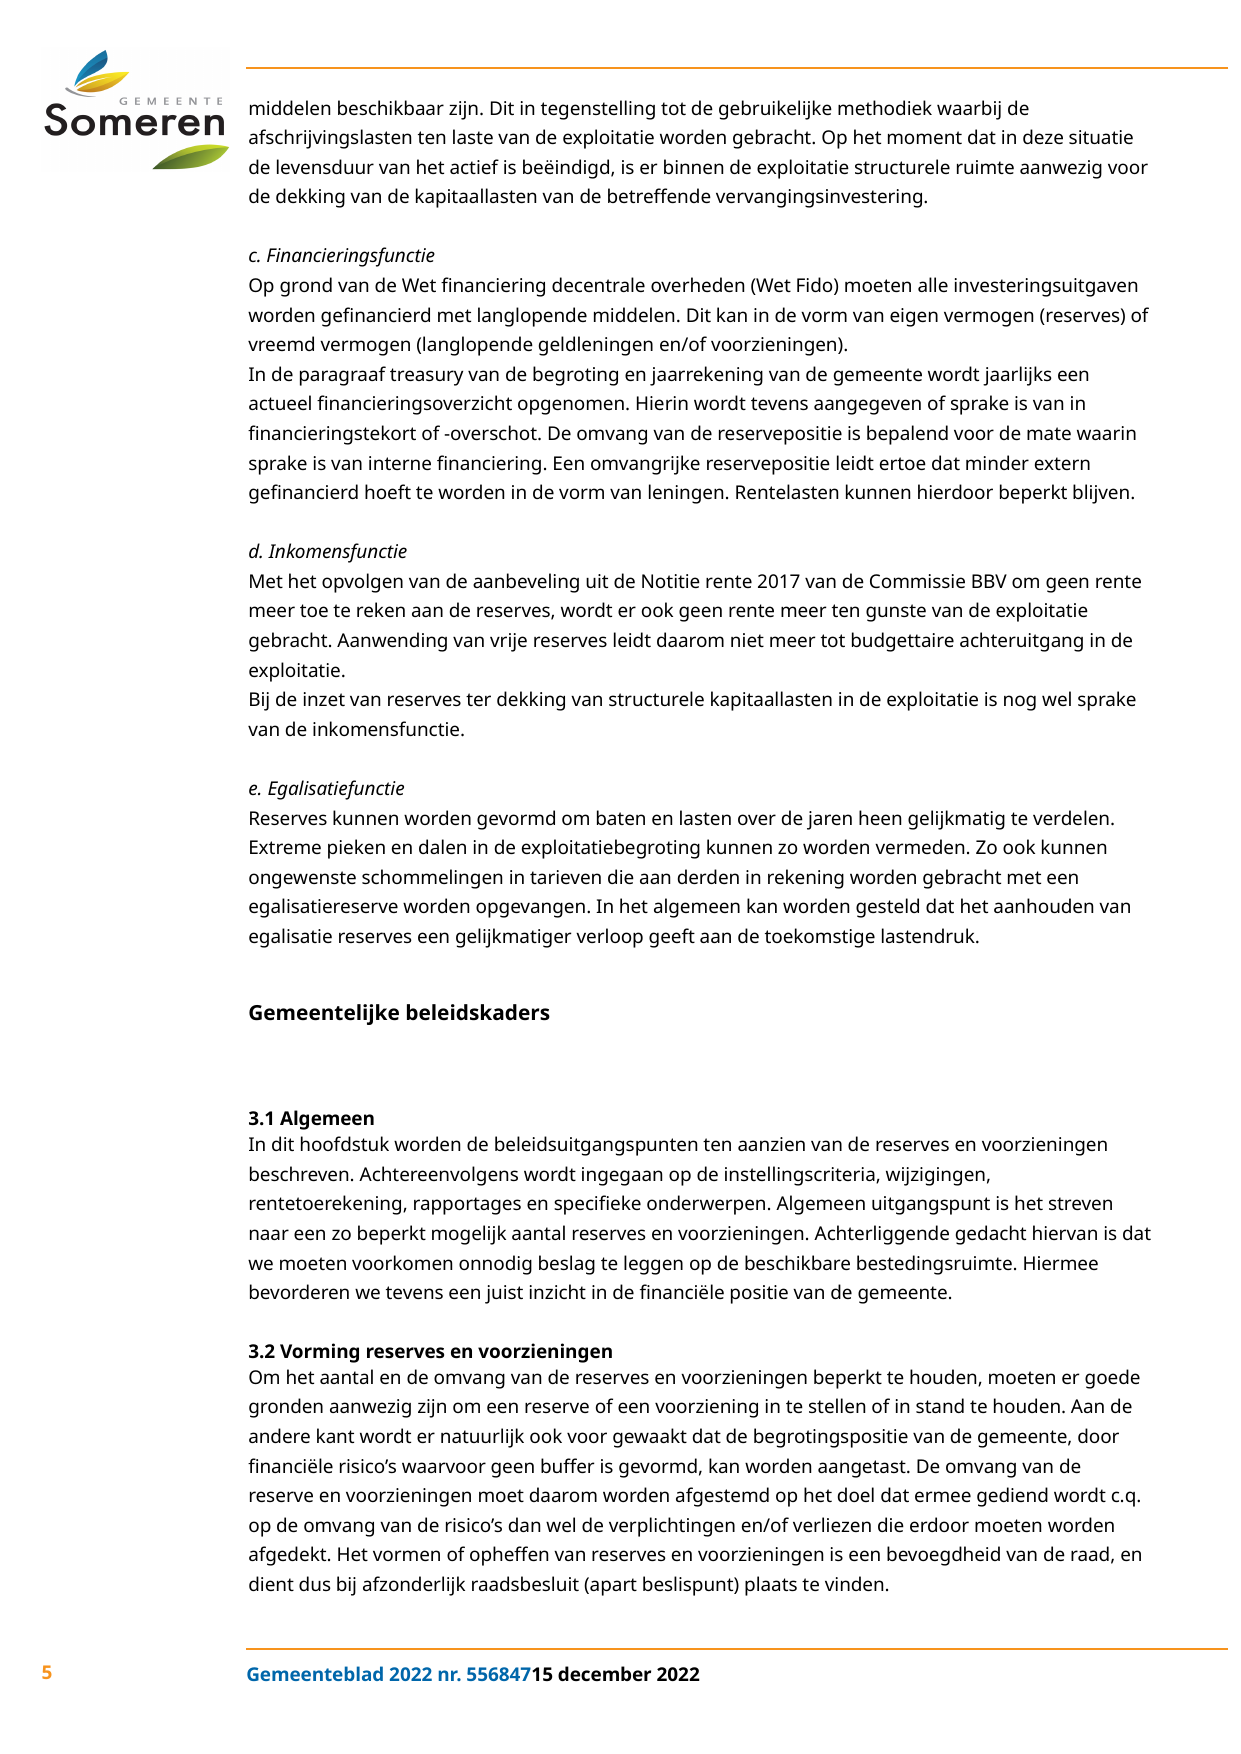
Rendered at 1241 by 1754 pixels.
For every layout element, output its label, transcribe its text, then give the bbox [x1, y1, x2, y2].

text 3.1 Algemeen [248, 1106, 1152, 1131]
picture [41, 47, 231, 172]
text In dit hoofdstuk worden de beleidsuitgangspunten ten aanzien van de reserves en voorzieningen beschreven. Achtereenvolgens wordt ingegaan op de instellingscriteria, wijzigingen, rentetoerekening, rapportages en specifieke onderwerpen. Algemeen uitgangspunt is het streven naar een zo beperkt mogelijk aantal reserves en voorzieningen. Achterliggende gedacht hiervan is dat we moeten voorkomen onnodig beslag te leggen op de beschikbare bestedingsruimte. Hiermee bevorderen we tevens een juist inzicht in de financiële positie van de gemeente. [248, 1131, 1152, 1305]
text Reserves kunnen worden gevormd om baten en lasten over de jaren heen gelijkmatig te verdelen. Extreme pieken en dalen in de exploitatiebegroting kunnen zo worden vermeden. Zo ook kunnen ongewenste schommelingen in tarieven die aan derden in rekening worden gebracht met een egalisatiereserve worden opgevangen. In het algemeen kan worden gesteld dat het aanhouden van egalisatie reserves een gelijkmatiger verloop geeft aan de toekomstige lastendruk. [248, 805, 1152, 949]
text c. Financieringsfunctie [248, 243, 1152, 268]
text 3.2 Vorming reserves en voorzieningen [248, 1338, 1152, 1364]
text Bij de inzet van reserves ter dekking van structurele kapitaallasten in de exploitatie is nog wel sprake van de inkomensfunctie. [248, 686, 1152, 742]
text Op grond van de Wet financiering decentrale overheden (Wet Fido) moeten alle investeringsuitgaven worden gefinancierd met langlopende middelen. Dit kan in de vorm van eigen vermogen (reserves) of vreemd vermogen (langlopende geldleningen en/of voorzieningen). [248, 272, 1152, 357]
text d. Inkomensfunctie [248, 538, 1152, 564]
text Om het aantal en de omvang van de reserves en voorzieningen beperkt te houden, moeten er goede gronden aanwezig zijn om een reserve of een voorziening in te stellen of in stand te houden. Aan de andere kant wordt er natuurlijk ook voor gewaakt dat de begrotingspositie van de gemeente, door financiële risico’s waarvoor geen buffer is gevormd, kan worden aangetast. De omvang van de reserve en voorzieningen moet daarom worden afgestemd op het doel dat ermee gediend wordt c.q. op de omvang van de risico’s dan wel de verplichtingen en/of verliezen die erdoor moeten worden afgedekt. Het vormen of opheffen van reserves en voorzieningen is een bevoegdheid van de raad, en dient dus bij afzonderlijk raadsbesluit (apart beslispunt) plaats te vinden. [248, 1364, 1152, 1597]
text Gemeentelijke beleidskaders [248, 998, 1152, 1027]
text In de paragraaf treasury van de begroting en jaarrekening van de gemeente wordt jaarlijks een actueel financieringsoverzicht opgenomen. Hierin wordt tevens aangegeven of sprake is van in financieringstekort of -overschot. De omvang van de reservepositie is bepalend voor de mate waarin sprake is van interne financiering. Een omvangrijke reservepositie leidt ertoe dat minder extern gefinancierd hoeft te worden in de vorm van leningen. Rentelasten kunnen hierdoor beperkt blijven. [248, 361, 1152, 505]
text Met het opvolgen van de aanbeveling uit de Notitie rente 2017 van de Commissie BBV om geen rente meer toe te reken aan de reserves, wordt er ook geen rente meer ten gunste van de exploitatie gebracht. Aanwending van vrije reserves leidt daarom niet meer tot budgettaire achteruitgang in de exploitatie. [248, 568, 1152, 683]
text middelen beschikbaar zijn. Dit in tegenstelling tot de gebruikelijke methodiek waarbij de afschrijvingslasten ten laste van de exploitatie worden gebracht. Op het moment dat in deze situatie de levensduur van het actief is beëindigd, is er binnen de exploitatie structurele ruimte aanwezig voor de dekking van de kapitaallasten van de betreffende vervangingsinvestering. [248, 95, 1152, 209]
text e. Egalisatiefunctie [248, 775, 1152, 801]
